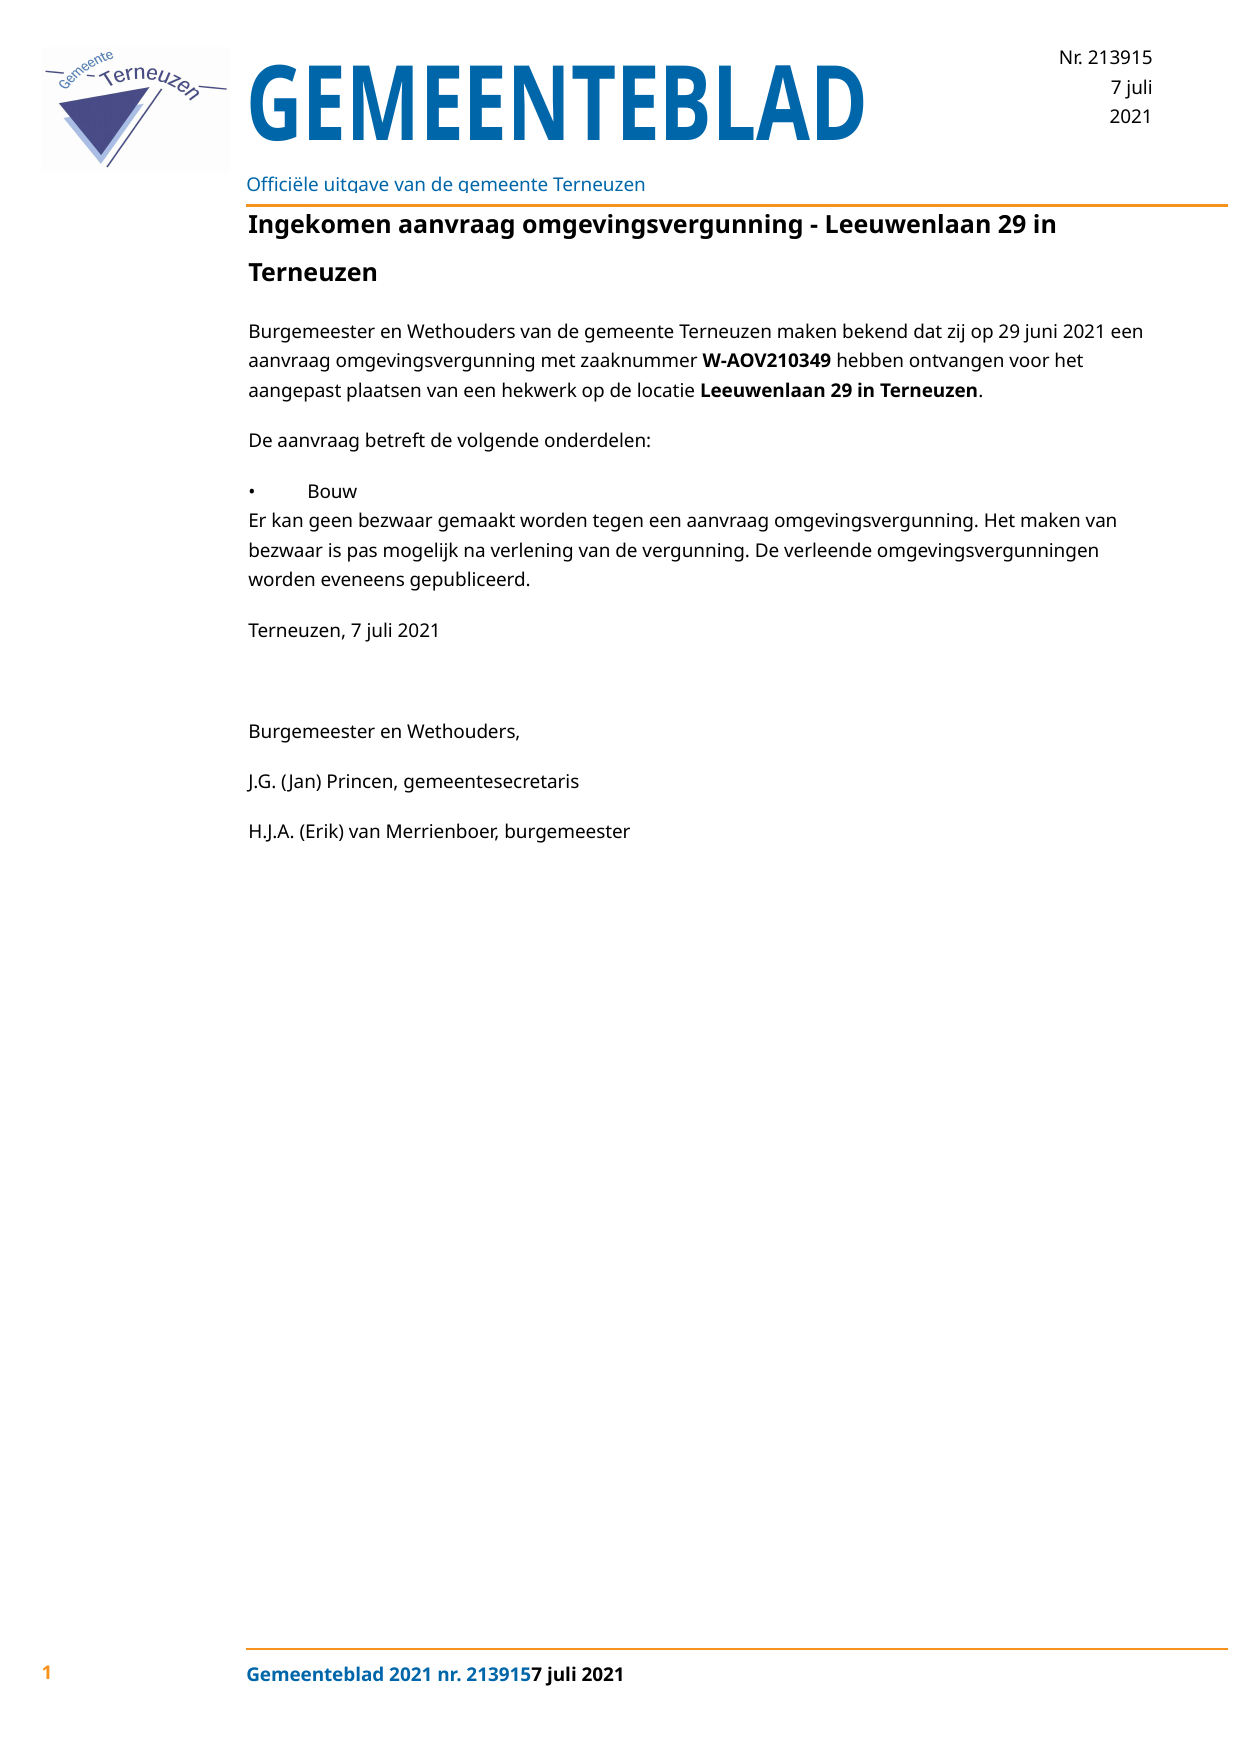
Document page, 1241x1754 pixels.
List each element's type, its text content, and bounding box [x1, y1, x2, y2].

text Ingekomen aanvraag omgevingsvergunning - Leeuwenlaan 29 in Terneuzen [248, 207, 1152, 288]
text Burgemeester en Wethouders van de gemeente Terneuzen maken bekend dat zij op 29 juni 2021 een aanvraag omgevingsvergunning met zaaknummer W-AOV210349 hebben ontvangen voor het aangepast plaatsen van een hekwerk op de locatie Leeuwenlaan 29 in Terneuzen. [248, 318, 1152, 403]
text Terneuzen, 7 juli 2021 [248, 617, 1152, 643]
text Burgemeester en Wethouders, [248, 718, 1152, 744]
list Bouw [248, 478, 1152, 504]
text H.J.A. (Erik) van Merrienboer, burgemeester [248, 819, 1152, 844]
picture [41, 47, 231, 172]
text De aanvraag betreft de volgende onderdelen: [248, 427, 1152, 453]
text J.G. (Jan) Princen, gemeentesecretaris [248, 768, 1152, 794]
text Er kan geen bezwaar gemaakt worden tegen een aanvraag omgevingsvergunning. Het maken van bezwaar is pas mogelijk na verlening van de vergunning. De verleende omgevingsvergunningen worden eveneens gepubliceerd. [248, 507, 1152, 592]
